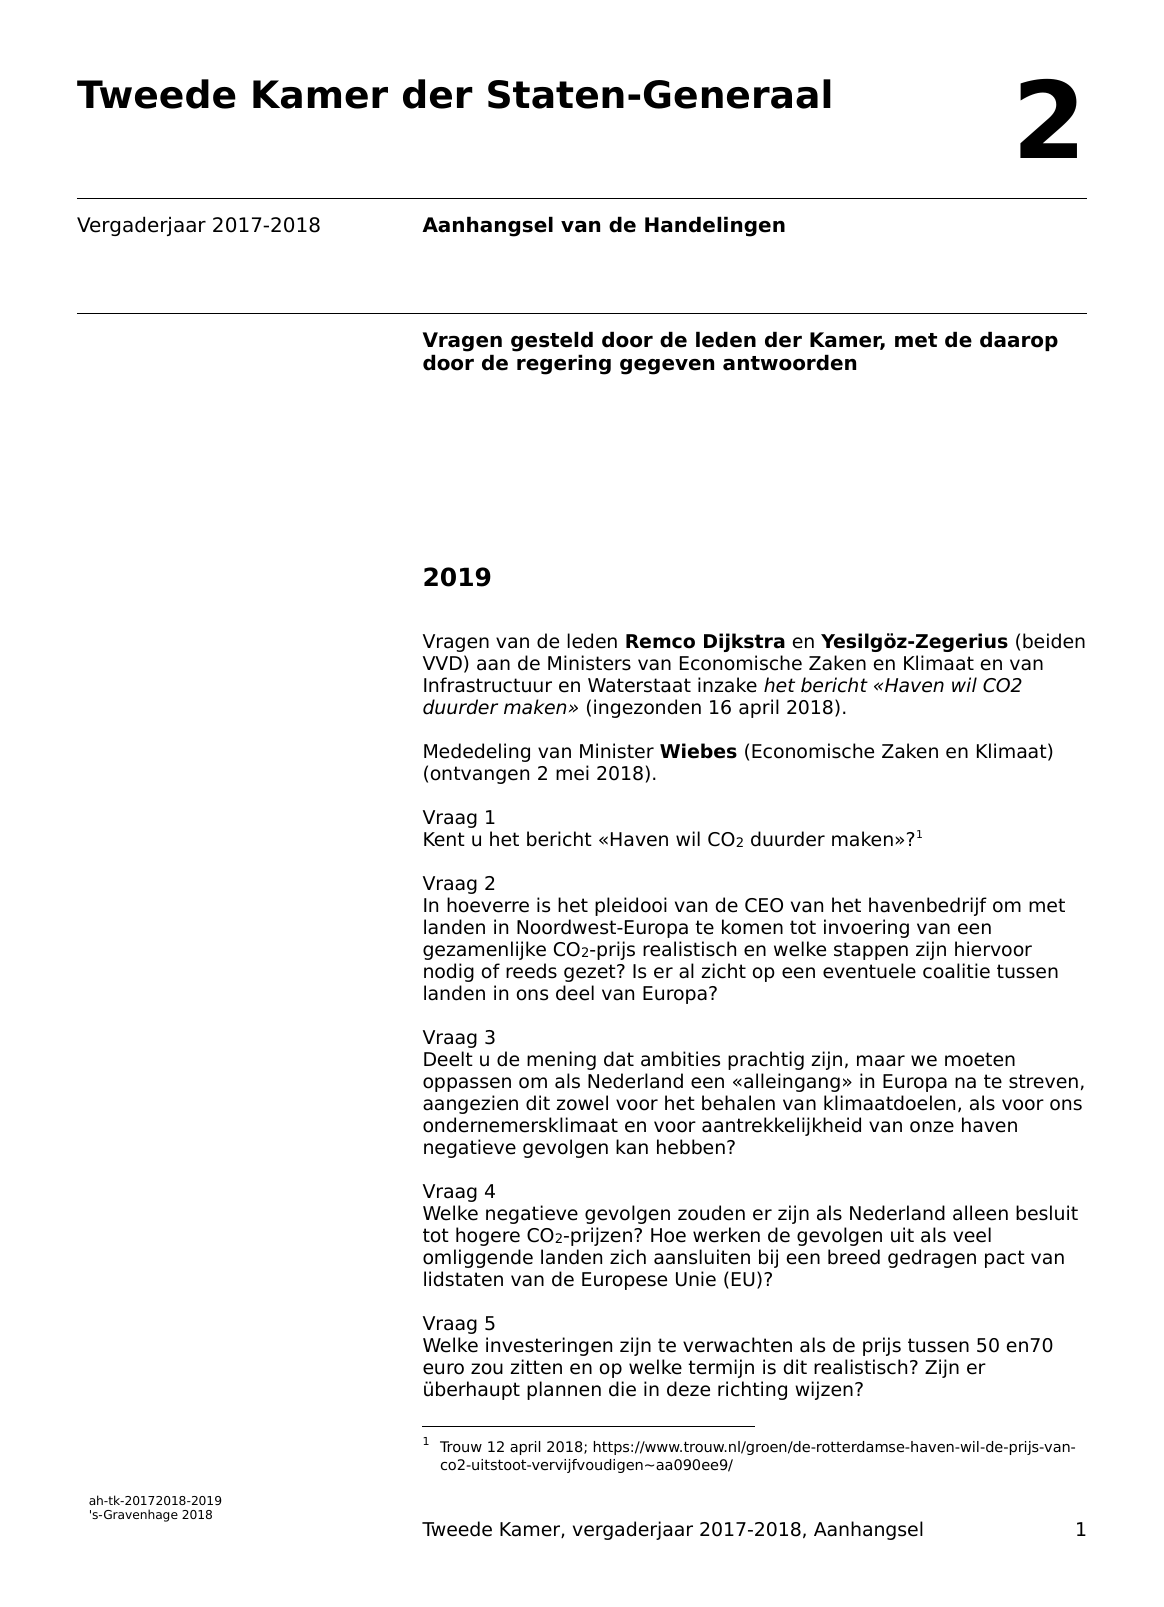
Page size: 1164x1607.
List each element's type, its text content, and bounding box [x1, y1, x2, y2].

table_cell [77, 314, 422, 376]
text Vraag 1 [422, 807, 1087, 829]
text Vragen van de leden Remco Dijkstra en Yesilgöz-Zegerius (beiden VVD) aan de Ministers van Economische Zaken en Klimaat en van Infrastructuur en Waterstaat inzake het bericht «Haven wil CO2 duurder maken» (ingezonden 16 april 2018). [422, 631, 1087, 718]
text Kent u het bericht «Haven wil CO2 duurder maken»? [422, 829, 1087, 851]
text Trouw 12 april 2018; https://www.trouw.nl/groen/de-rotterdamse-haven-wil-de-prijs-van-co2-uitstoot-vervijfvoudigen~aa090ee9/ [422, 1435, 1087, 1474]
text Vraag 2 [422, 873, 1087, 895]
text ah-tk-20172018-2019 [88, 1494, 323, 1508]
table_cell Vragen gesteld door de leden der Kamer, met de daarop door de regering gegeven antwoorden [422, 314, 1087, 376]
text 's-Gravenhage 2018 [88, 1508, 323, 1522]
text Vraag 5 [422, 1313, 1087, 1335]
text In hoeverre is het pleidooi van de CEO van het havenbedrijf om met landen in Noordwest-Europa te komen tot invoering van een gezamenlijke CO2-prijs realistisch en welke stappen zijn hiervoor nodig of reeds gezet? Is er al zicht op een eventuele coalitie tussen landen in ons deel van Europa? [422, 895, 1087, 1005]
text 2019 [422, 563, 1087, 592]
text Welke negatieve gevolgen zouden er zijn als Nederland alleen besluit tot hogere CO2-prijzen? Hoe werken de gevolgen uit als veel omliggende landen zich aansluiten bij een breed gedragen pact van lidstaten van de Europese Unie (EU)? [422, 1203, 1087, 1291]
text Deelt u de mening dat ambities prachtig zijn, maar we moeten oppassen om als Nederland een «alleingang» in Europa na te streven, aangezien dit zowel voor het behalen van klimaatdoelen, als voor ons ondernemersklimaat en voor aantrekkelijkheid van onze haven negatieve gevolgen kan hebben? [422, 1049, 1087, 1159]
table_header 2 [886, 59, 1087, 198]
table_cell Vergaderjaar 2017-2018 [77, 199, 422, 313]
text Welke investeringen zijn te verwachten als de prijs tussen 50 en70 euro zou zitten en op welke termijn is dit realistisch? Zijn er überhaupt plannen die in deze richting wijzen? [422, 1335, 1087, 1401]
text Vraag 4 [422, 1181, 1087, 1203]
table_cell Aanhangsel van de Handelingen [422, 199, 1087, 313]
table_header Tweede Kamer der Staten-Generaal [77, 59, 886, 198]
text Vraag 3 [422, 1027, 1087, 1049]
text Mededeling van Minister Wiebes (Economische Zaken en Klimaat) (ontvangen 2 mei 2018). [422, 741, 1087, 785]
